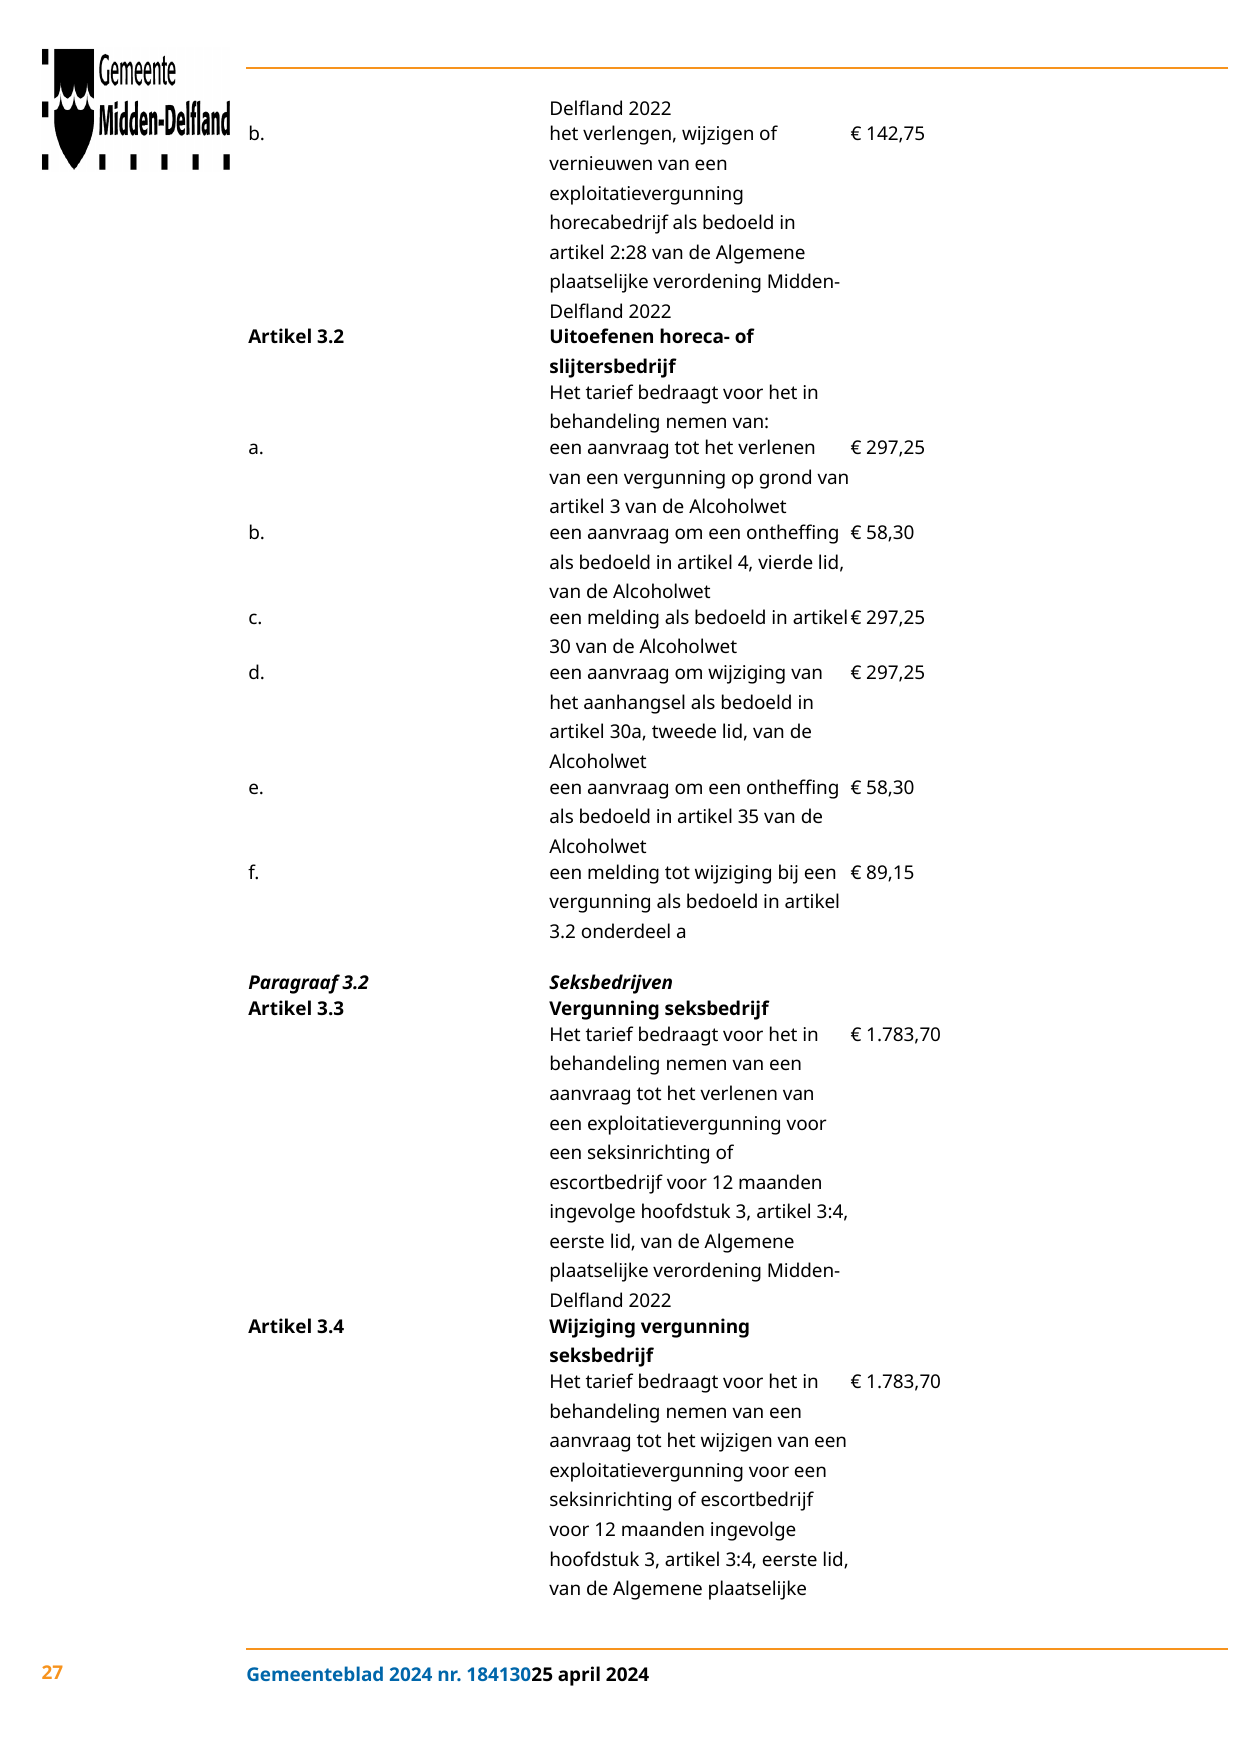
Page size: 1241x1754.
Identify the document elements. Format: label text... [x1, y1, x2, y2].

table_cell € 142,75 [850, 121, 1152, 324]
table_cell Artikel 3.2 [248, 324, 549, 379]
table_cell een aanvraag om een ontheffing als bedoeld in artikel 35 van de Alcoholwet [549, 774, 850, 859]
table_cell d. [248, 660, 549, 774]
table_cell Het tarief bedraagt voor het in behandeling nemen van: [549, 379, 850, 434]
table_cell Seksbedrijven [549, 970, 850, 995]
table_cell Uitoefenen horeca- of slijtersbedrijf [549, 324, 850, 379]
table_cell een melding als bedoeld in artikel 30 van de Alcoholwet [549, 604, 850, 659]
table_cell [850, 995, 1152, 1021]
table_cell [248, 379, 549, 434]
table_cell [850, 324, 1152, 379]
table_cell [248, 1021, 549, 1313]
table_cell [248, 95, 549, 121]
table_cell € 297,25 [850, 434, 1152, 519]
table_cell € 1.783,70 [850, 1368, 1152, 1601]
table_cell een melding tot wijziging bij een vergunning als bedoeld in artikel 3.2 onderdeel a [549, 859, 850, 944]
table_cell [850, 95, 1152, 121]
table_cell € 297,25 [850, 604, 1152, 659]
table_cell [850, 944, 1152, 969]
table_cell Wijziging vergunning seksbedrijf [549, 1313, 850, 1368]
table_cell € 89,15 [850, 859, 1152, 944]
table_cell f. [248, 859, 549, 944]
table_cell € 1.783,70 [850, 1021, 1152, 1313]
table_cell Artikel 3.4 [248, 1313, 549, 1368]
table_cell een aanvraag om een ontheffing als bedoeld in artikel 4, vierde lid, van de Alcoholwet [549, 519, 850, 604]
table_cell € 297,25 [850, 660, 1152, 774]
table_cell c. [248, 604, 549, 659]
table_cell Het tarief bedraagt voor het in behandeling nemen van een aanvraag tot het wijzigen van een exploitatievergunning voor een seksinrichting of escortbedrijf voor 12 maanden ingevolge hoofdstuk 3, artikel 3:4, eerste lid, van de Algemene plaatselijke [549, 1368, 850, 1601]
table_cell een aanvraag tot het verlenen van een vergunning op grond van artikel 3 van de Alcoholwet [549, 434, 850, 519]
table_cell e. [248, 774, 549, 859]
table_cell Artikel 3.3 [248, 995, 549, 1021]
table_cell [248, 944, 549, 969]
picture [41, 47, 231, 172]
table_cell Vergunning seksbedrijf [549, 995, 850, 1021]
table_cell een aanvraag om wijziging van het aanhangsel als bedoeld in artikel 30a, tweede lid, van de Alcoholwet [549, 660, 850, 774]
table_cell € 58,30 [850, 519, 1152, 604]
table_cell [850, 1313, 1152, 1368]
table_cell Het tarief bedraagt voor het in behandeling nemen van een aanvraag tot het verlenen van een exploitatievergunning voor een seksinrichting of escortbedrijf voor 12 maanden ingevolge hoofdstuk 3, artikel 3:4, eerste lid, van de Algemene plaatselijke verordening Midden-Delfland 2022 [549, 1021, 850, 1313]
table_cell € 58,30 [850, 774, 1152, 859]
table_cell [549, 944, 850, 969]
table_cell [248, 1368, 549, 1601]
table_cell [850, 970, 1152, 995]
table_cell Delfland 2022 [549, 95, 850, 121]
table_cell b. [248, 121, 549, 324]
table_cell het verlengen, wijzigen of vernieuwen van een exploitatievergunning horecabedrijf als bedoeld in artikel 2:28 van de Algemene plaatselijke verordening Midden-Delfland 2022 [549, 121, 850, 324]
table_cell [850, 379, 1152, 434]
table_cell Paragraaf 3.2 [248, 970, 549, 995]
table_cell b. [248, 519, 549, 604]
table_cell a. [248, 434, 549, 519]
